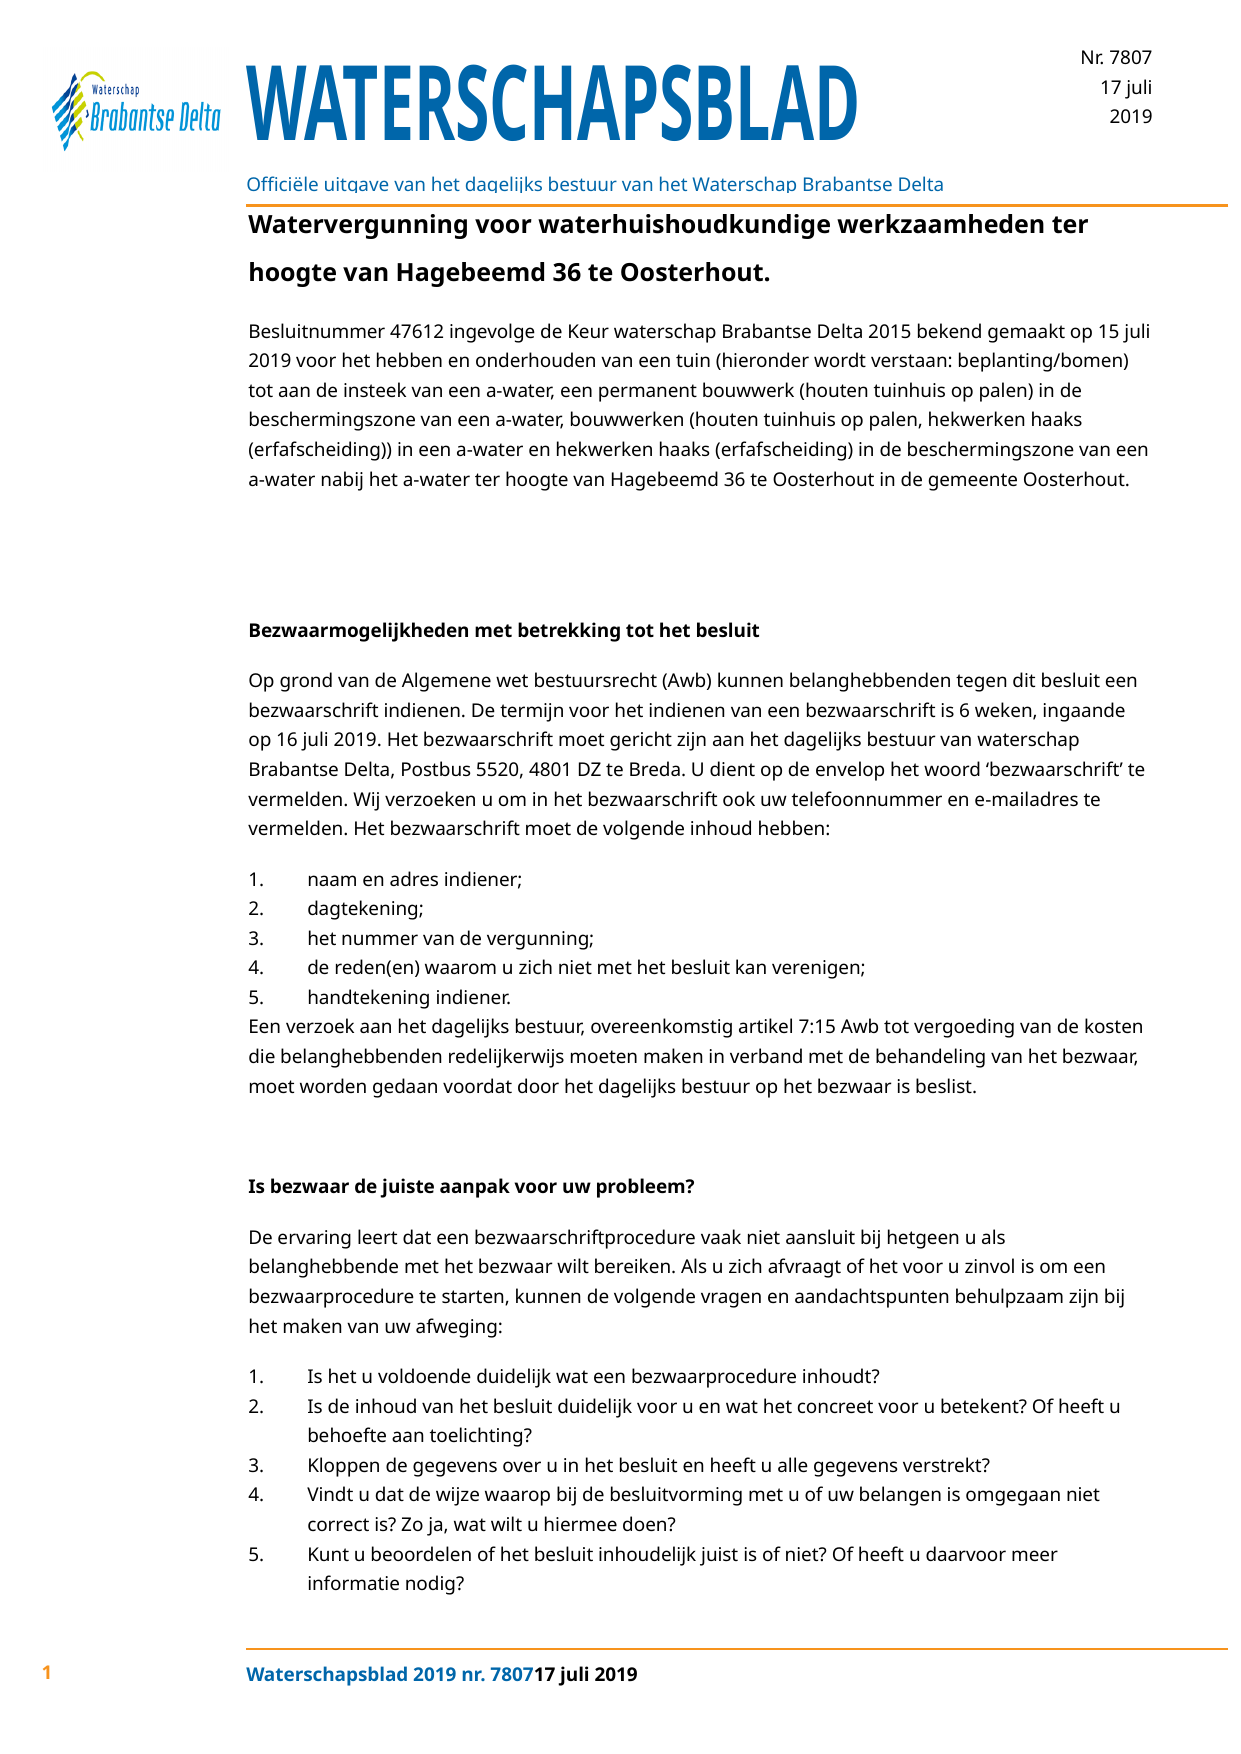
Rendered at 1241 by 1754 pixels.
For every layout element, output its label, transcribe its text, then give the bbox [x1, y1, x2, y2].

list het nummer van de vergunning; [248, 925, 1152, 951]
text De ervaring leert dat een bezwaarschriftprocedure vaak niet aansluit bij hetgeen u als belanghebbende met het bezwaar wilt bereiken. Als u zich afvraagt of het voor u zinvol is om een bezwaarprocedure te starten, kunnen de volgende vragen en aandachtspunten behulpzaam zijn bij het maken van uw afweging: [248, 1224, 1152, 1339]
list dagtekening; [248, 895, 1152, 921]
text Op grond van de Algemene wet bestuursrecht (Awb) kunnen belanghebbenden tegen dit besluit een bezwaarschrift indienen. De termijn voor het indienen van een bezwaarschrift is 6 weken, ingaande op 16 juli 2019. Het bezwaarschrift moet gericht zijn aan het dagelijks bestuur van waterschap Brabantse Delta, Postbus 5520, 4801 DZ te Breda. U dient op de envelop het woord ‘bezwaarschrift’ te vermelden. Wij verzoeken u om in het bezwaarschrift ook uw telefoonnummer en e‑mailadres te vermelden. Het bezwaarschrift moet de volgende inhoud hebben: [248, 667, 1152, 841]
text Bezwaarmogelijkheden met betrekking tot het besluit [248, 617, 1152, 643]
list Kunt u beoordelen of het besluit inhoudelijk juist is of niet? Of heeft u daarvoor meer informatie nodig? [248, 1541, 1152, 1596]
list handtekening indiener. [248, 984, 1152, 1010]
text Watervergunning voor waterhuishoudkundige werkzaamheden ter hoogte van Hagebeemd 36 te Oosterhout. [248, 207, 1152, 288]
list naam en adres indiener; [248, 866, 1152, 892]
list de reden(en) waarom u zich niet met het besluit kan verenigen; [248, 954, 1152, 980]
text Een verzoek aan het dagelijks bestuur, overeenkomstig artikel 7:15 Awb tot vergoeding van de kosten die belanghebbenden redelijkerwijs moeten maken in verband met de behandeling van het bezwaar, moet worden gedaan voordat door het dagelijks bestuur op het bezwaar is beslist. [248, 1014, 1152, 1099]
picture [41, 47, 231, 172]
list Kloppen de gegevens over u in het besluit en heeft u alle gegevens verstrekt? [248, 1452, 1152, 1478]
list Is het u voldoende duidelijk wat een bezwaarprocedure inhoudt? [248, 1363, 1152, 1389]
list Is de inhoud van het besluit duidelijk voor u en wat het concreet voor u betekent? Of heeft u behoefte aan toelichting? [248, 1393, 1152, 1448]
list Vindt u dat de wijze waarop bij de besluitvorming met u of uw belangen is omgegaan niet correct is? Zo ja, wat wilt u hiermee doen? [248, 1482, 1152, 1537]
text Besluitnummer 47612 ingevolge de Keur waterschap Brabantse Delta 2015 bekend gemaakt op 15 juli 2019 voor het hebben en onderhouden van een tuin (hieronder wordt verstaan: beplanting/bomen) tot aan de insteek van een a-water, een permanent bouwwerk (houten tuinhuis op palen) in de beschermingszone van een a-water, bouwwerken (houten tuinhuis op palen, hekwerken haaks (erfafscheiding)) in een a-water en hekwerken haaks (erfafscheiding) in de beschermingszone van een a-water nabij het a-water ter hoogte van Hagebeemd 36 te Oosterhout in de gemeente Oosterhout. [248, 318, 1152, 492]
text Is bezwaar de juiste aanpak voor uw probleem? [248, 1174, 1152, 1199]
